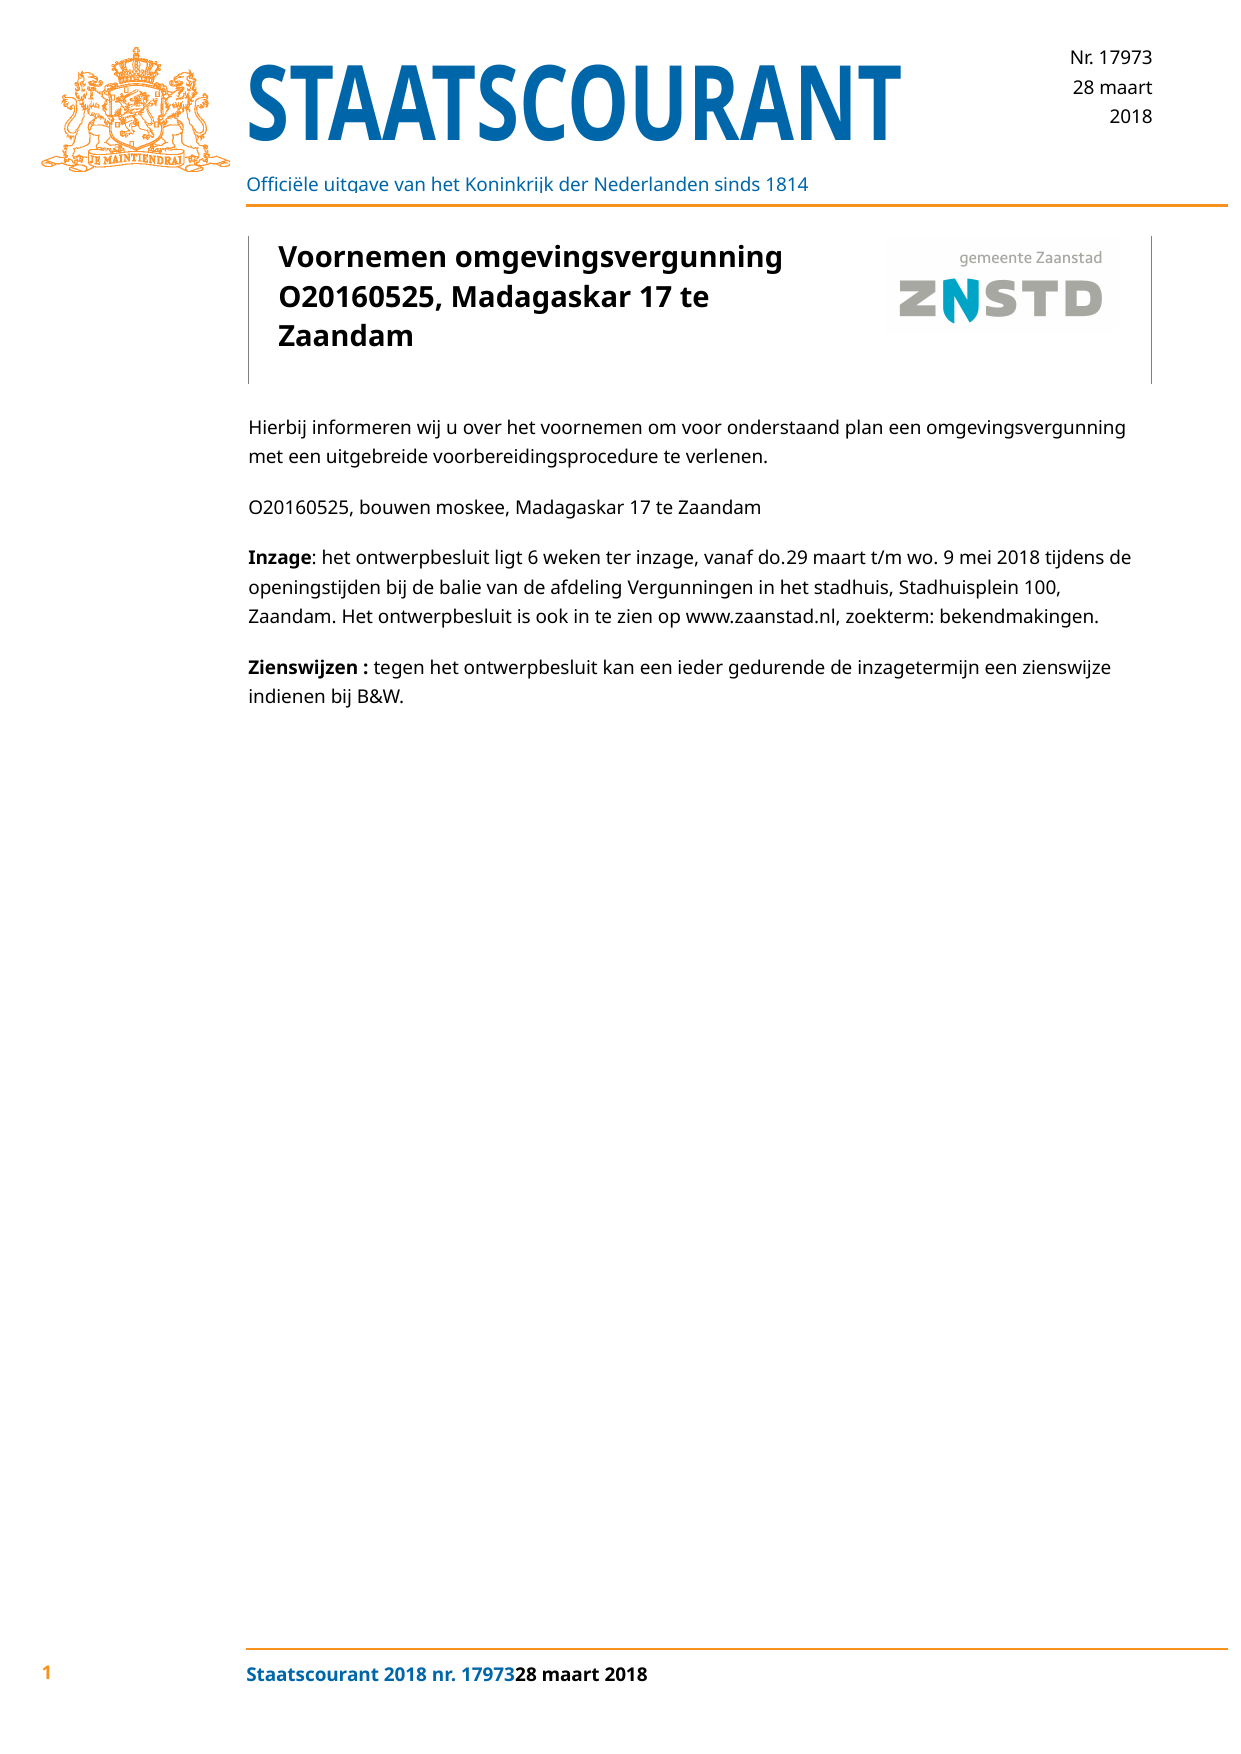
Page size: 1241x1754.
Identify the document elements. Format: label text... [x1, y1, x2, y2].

table_header [850, 236, 1151, 384]
text Hierbij informeren wij u over het voornemen om voor onderstaand plan een omgevingsvergunning met een uitgebreide voorbereidingsprocedure te verlenen. [248, 414, 1152, 469]
picture [882, 236, 1119, 334]
picture [41, 47, 231, 172]
text Inzage: het ontwerpbesluit ligt 6 weken ter inzage, vanaf do.29 maart t/m wo. 9 mei 2018 tijdens de openingstijden bij de balie van de afdeling Vergunningen in het stadhuis, Stadhuisplein 100, Zaandam. Het ontwerpbesluit is ook in te zien op www.zaanstad.nl, zoekterm: bekendmakingen. [248, 544, 1152, 629]
text O20160525, bouwen moskee, Madagaskar 17 te Zaandam [248, 494, 1152, 520]
text Zienswijzen : tegen het ontwerpbesluit kan een ieder gedurende de inzagetermijn een zienswijze indienen bij B&W. [248, 654, 1152, 709]
table_header Voornemen omgevingsvergunning O20160525, Madagaskar 17 te Zaandam [249, 236, 850, 384]
